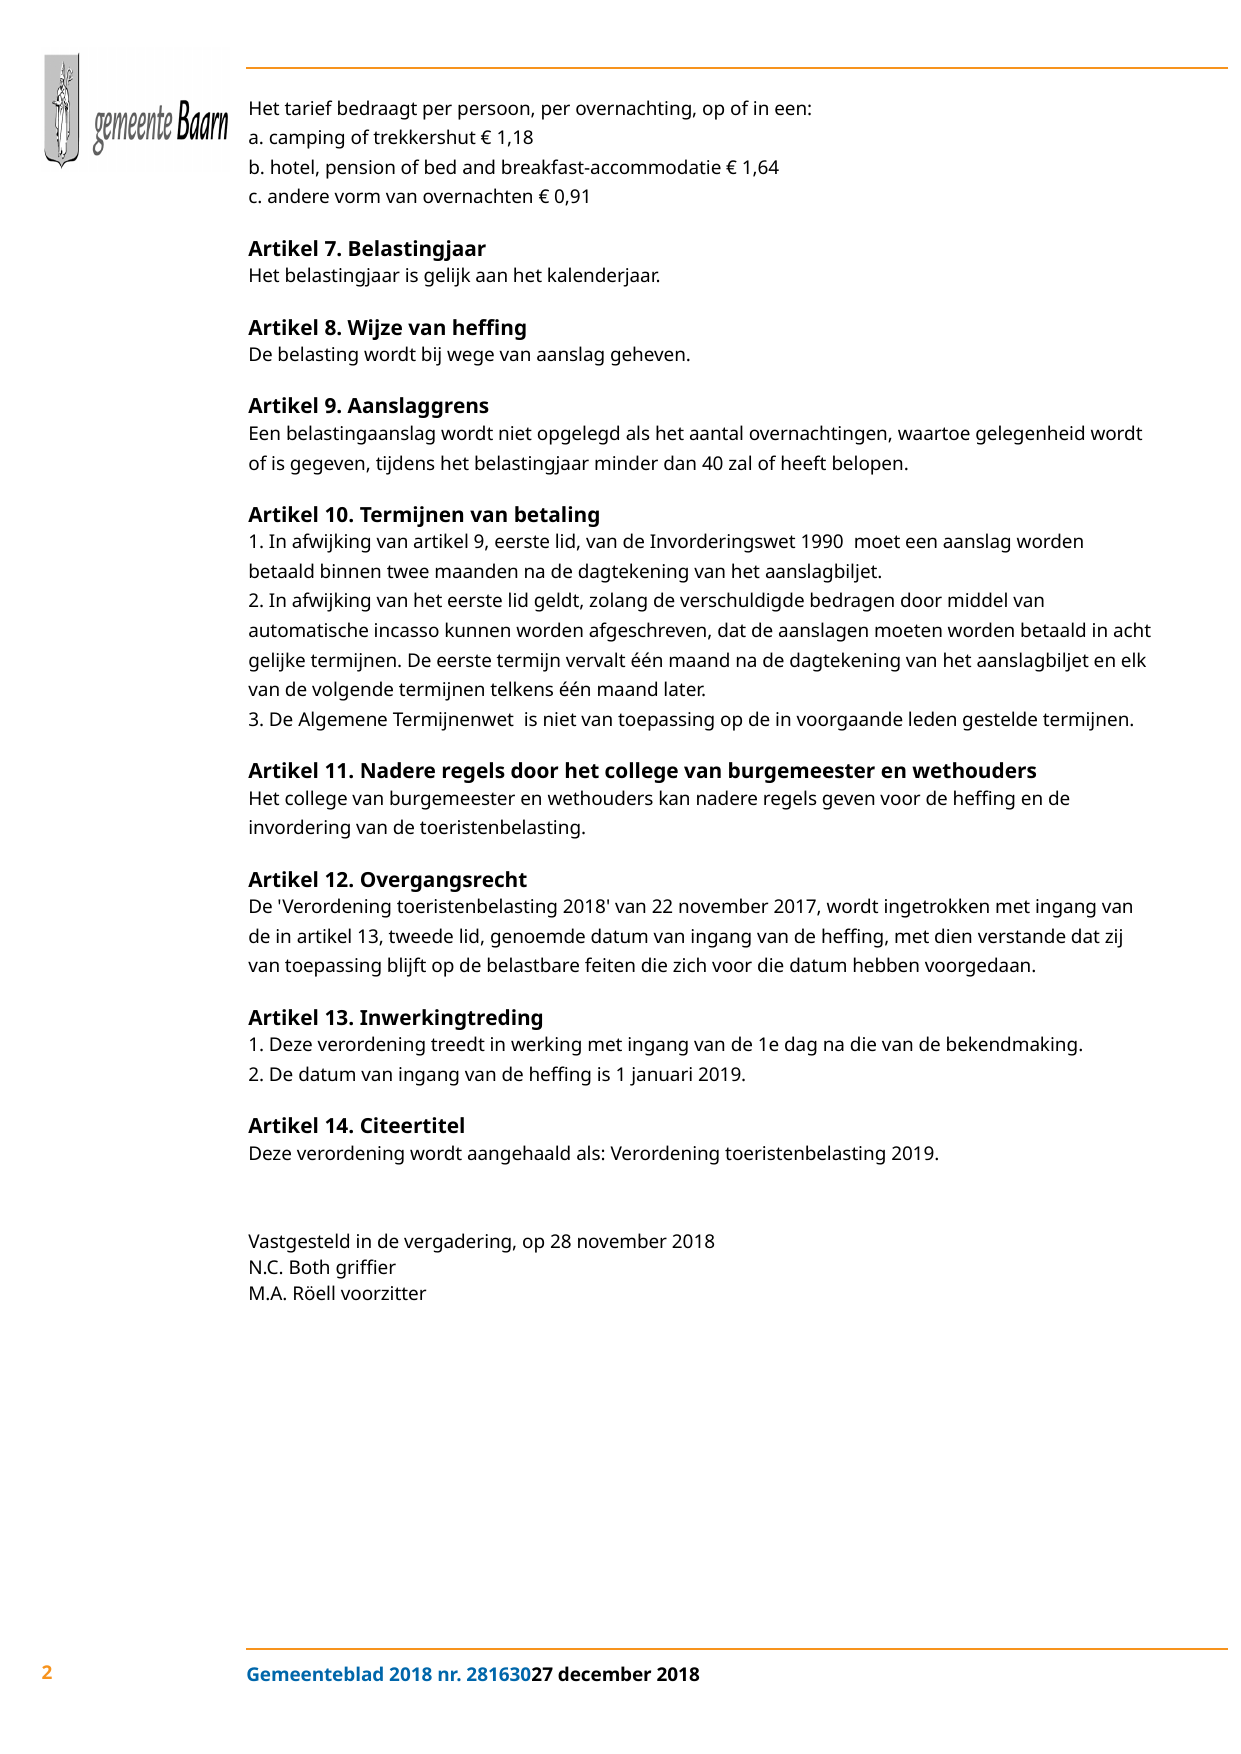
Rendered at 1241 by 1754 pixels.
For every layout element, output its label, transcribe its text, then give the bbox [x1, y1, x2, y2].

text Artikel 8. Wijze van heffing [248, 313, 1152, 341]
text Het college van burgemeester en wethouders kan nadere regels geven voor de heffing en de invordering van de toeristenbelasting. [248, 785, 1152, 840]
text 1. Deze verordening treedt in werking met ingang van de 1e dag na die van de bekendmaking. [248, 1031, 1152, 1057]
text Artikel 13. Inwerkingtreding [248, 1003, 1152, 1031]
text 2. In afwijking van het eerste lid geldt, zolang de verschuldigde bedragen door middel van automatische incasso kunnen worden afgeschreven, dat de aanslagen moeten worden betaald in acht gelijke termijnen. De eerste termijn vervalt één maand na de dagtekening van het aanslagbiljet en elk van de volgende termijnen telkens één maand later. [248, 588, 1152, 702]
text c. andere vorm van overnachten € 0,91 [248, 183, 1152, 209]
text Een belastingaanslag wordt niet opgelegd als het aantal overnachtingen, waartoe gelegenheid wordt of is gegeven, tijdens het belastingjaar minder dan 40 zal of heeft belopen. [248, 420, 1152, 475]
text 2. De datum van ingang van de heffing is 1 januari 2019. [248, 1061, 1152, 1087]
text Artikel 9. Aanslaggrens [248, 392, 1152, 420]
text Artikel 12. Overgangsrecht [248, 865, 1152, 893]
text Het tarief bedraagt per persoon, per overnachting, op of in een: [248, 95, 1152, 121]
text 1. In afwijking van artikel 9, eerste lid, van de Invorderingswet 1990 moet een aanslag worden betaald binnen twee maanden na de dagtekening van het aanslagbiljet. [248, 528, 1152, 584]
text a. camping of trekkershut € 1,18 [248, 124, 1152, 150]
text M.A. Röell voorzitter [248, 1280, 1152, 1306]
text Vastgesteld in de vergadering, op 28 november 2018 [248, 1228, 1152, 1254]
text Artikel 11. Nadere regels door het college van burgemeester en wethouders [248, 756, 1152, 785]
picture [41, 47, 231, 172]
text Artikel 14. Citeertitel [248, 1111, 1152, 1140]
text b. hotel, pension of bed and breakfast-accommodatie € 1,64 [248, 154, 1152, 180]
text Artikel 10. Termijnen van betaling [248, 500, 1152, 528]
text De belasting wordt bij wege van aanslag geheven. [248, 341, 1152, 367]
text Het belastingjaar is gelijk aan het kalenderjaar. [248, 262, 1152, 288]
text 3. De Algemene Termijnenwet is niet van toepassing op de in voorgaande leden gestelde termijnen. [248, 706, 1152, 732]
text De 'Verordening toeristenbelasting 2018' van 22 november 2017, wordt ingetrokken met ingang van de in artikel 13, tweede lid, genoemde datum van ingang van de heffing, met dien verstande dat zij van toepassing blijft op de belastbare feiten die zich voor die datum hebben voorgedaan. [248, 893, 1152, 978]
text Deze verordening wordt aangehaald als: Verordening toeristenbelasting 2019. [248, 1140, 1152, 1166]
text N.C. Both griffier [248, 1254, 1152, 1280]
text Artikel 7. Belastingjaar [248, 234, 1152, 262]
